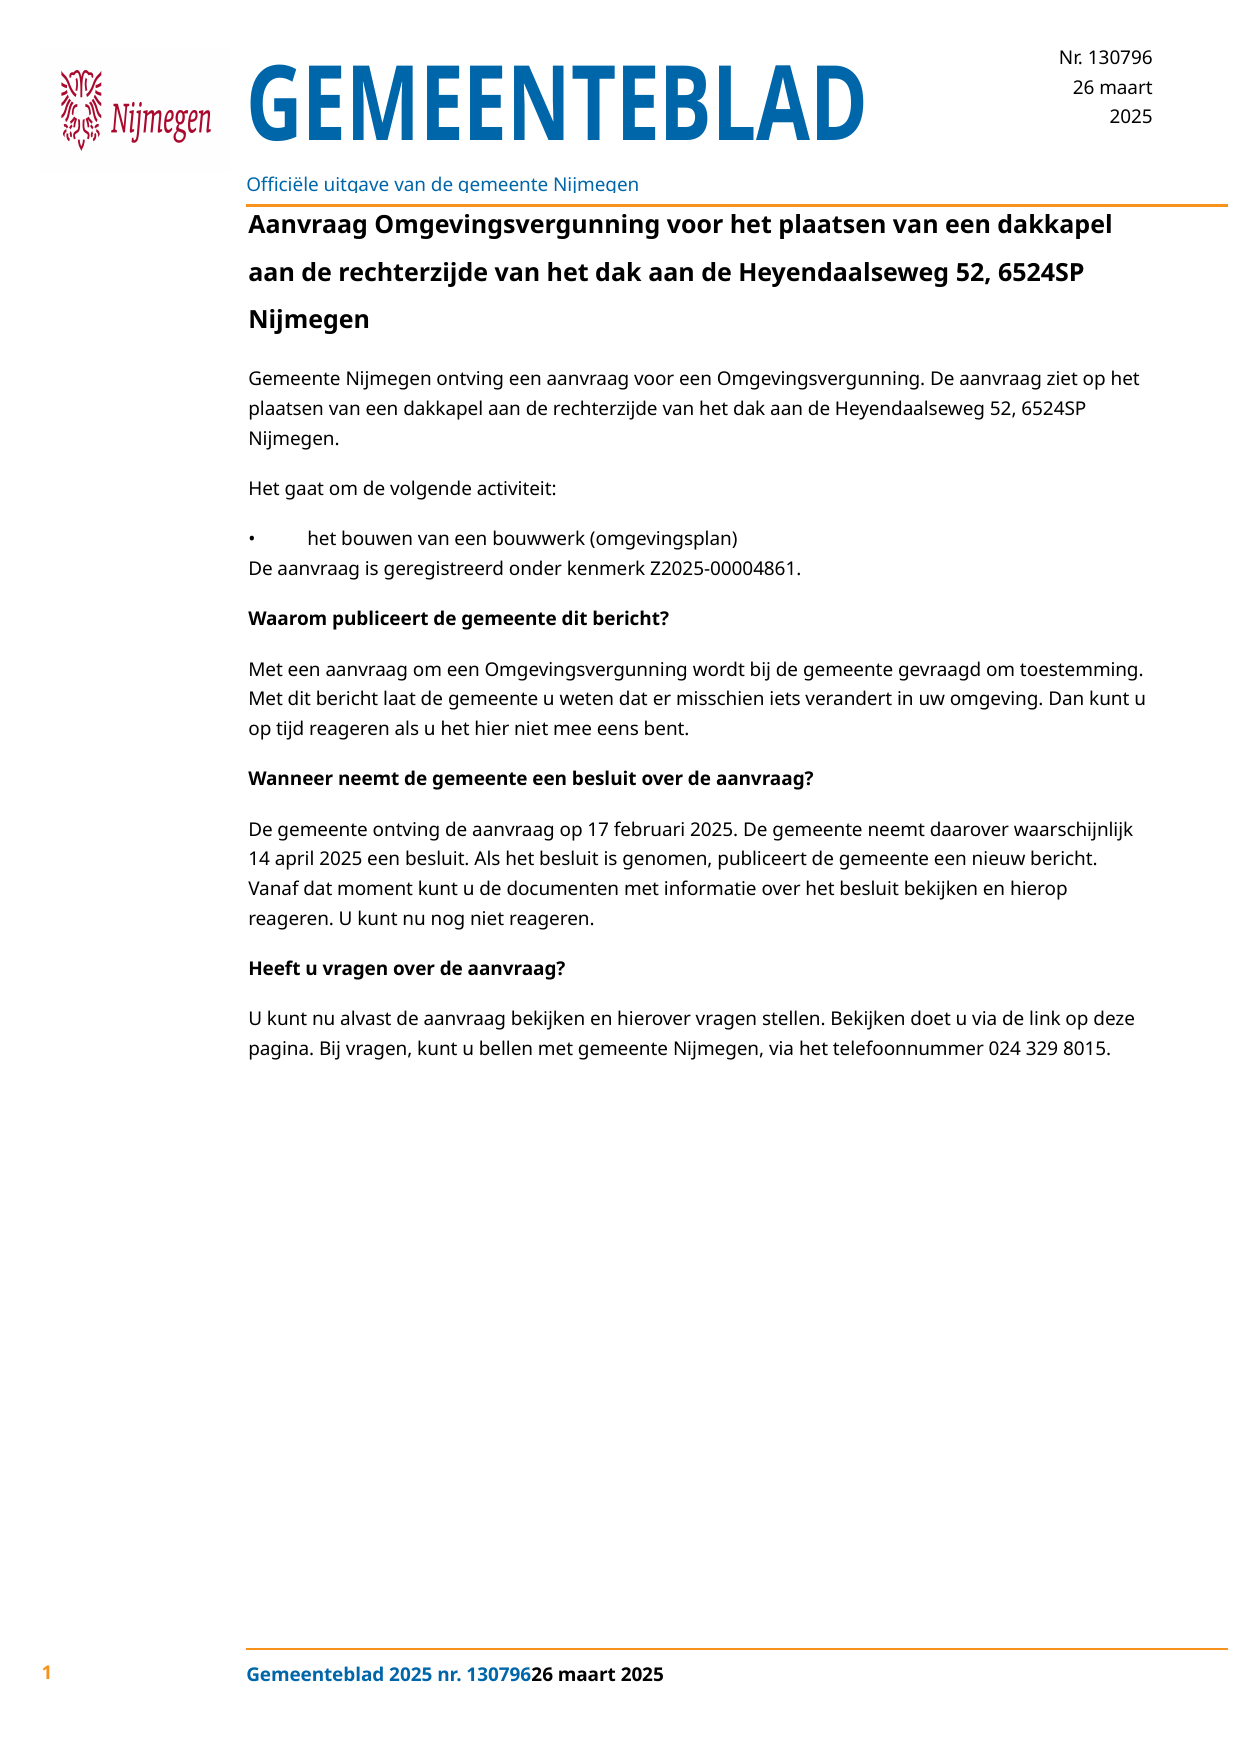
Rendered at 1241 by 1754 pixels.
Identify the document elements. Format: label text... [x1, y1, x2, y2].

text Gemeente Nijmegen ontving een aanvraag voor een Omgevingsvergunning. De aanvraag ziet op het plaatsen van een dakkapel aan de rechterzijde van het dak aan de Heyendaalseweg 52, 6524SP Nijmegen. [248, 366, 1152, 450]
list het bouwen van een bouwwerk (omgevingsplan) [248, 526, 1152, 551]
text De aanvraag is geregistreerd onder kenmerk Z2025-00004861. [248, 555, 1152, 581]
text U kunt nu alvast de aanvraag bekijken en hierover vragen stellen. Bekijken doet u via de link op deze pagina. Bij vragen, kunt u bellen met gemeente Nijmegen, via het telefoonnummer 024 329 8015. [248, 1006, 1152, 1061]
text De gemeente ontving de aanvraag op 17 februari 2025. De gemeente neemt daarover waarschijnlijk 14 april 2025 een besluit. Als het besluit is genomen, publiceert de gemeente een nieuw bericht. Vanaf dat moment kunt u de documenten met informatie over het besluit bekijken en hierop reageren. U kunt nu nog niet reageren. [248, 816, 1152, 930]
text Wanneer neemt de gemeente een besluit over de aanvraag? [248, 766, 1152, 791]
text Heeft u vragen over de aanvraag? [248, 955, 1152, 981]
text Waarom publiceert de gemeente dit bericht? [248, 606, 1152, 631]
text Met een aanvraag om een Omgevingsvergunning wordt bij de gemeente gevraagd om toestemming. Met dit bericht laat de gemeente u weten dat er misschien iets verandert in uw omgeving. Dan kunt u op tijd reageren als u het hier niet mee eens bent. [248, 656, 1152, 741]
text Aanvraag Omgevingsvergunning voor het plaatsen van een dakkapel aan de rechterzijde van het dak aan de Heyendaalseweg 52, 6524SP Nijmegen [248, 207, 1152, 336]
picture [41, 47, 231, 172]
text Het gaat om de volgende activiteit: [248, 475, 1152, 501]
